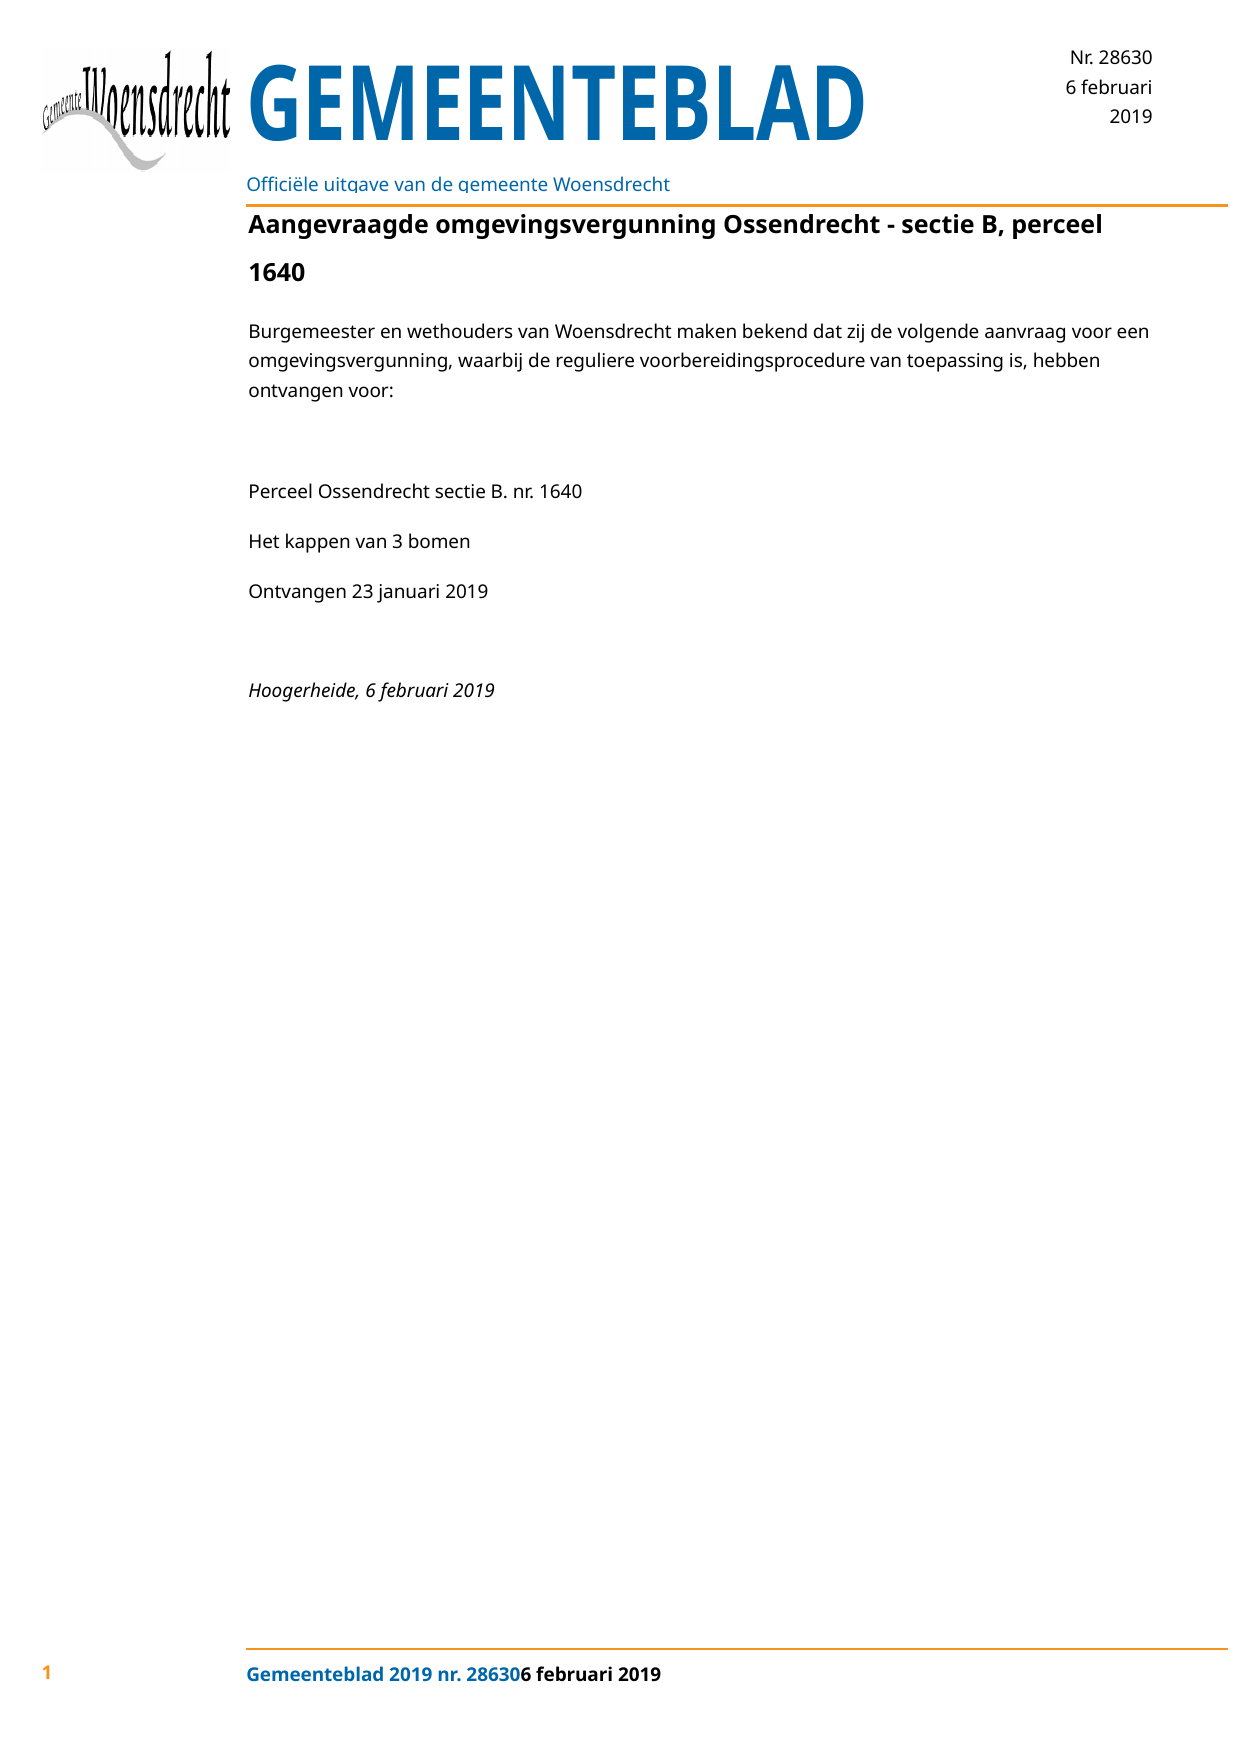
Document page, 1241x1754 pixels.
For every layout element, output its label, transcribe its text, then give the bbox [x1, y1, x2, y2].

text Het kappen van 3 bomen [248, 528, 1152, 554]
text Burgemeester en wethouders van Woensdrecht maken bekend dat zij de volgende aanvraag voor een omgevingsvergunning, waarbij de reguliere voorbereidingsprocedure van toepassing is, hebben ontvangen voor: [248, 318, 1152, 403]
picture [41, 47, 231, 172]
text Ontvangen 23 januari 2019 [248, 579, 1152, 604]
text Perceel Ossendrecht sectie B. nr. 1640 [248, 478, 1152, 504]
text Hoogerheide, 6 februari 2019 [248, 677, 1152, 703]
text Aangevraagde omgevingsvergunning Ossendrecht - sectie B, perceel 1640 [248, 207, 1152, 288]
